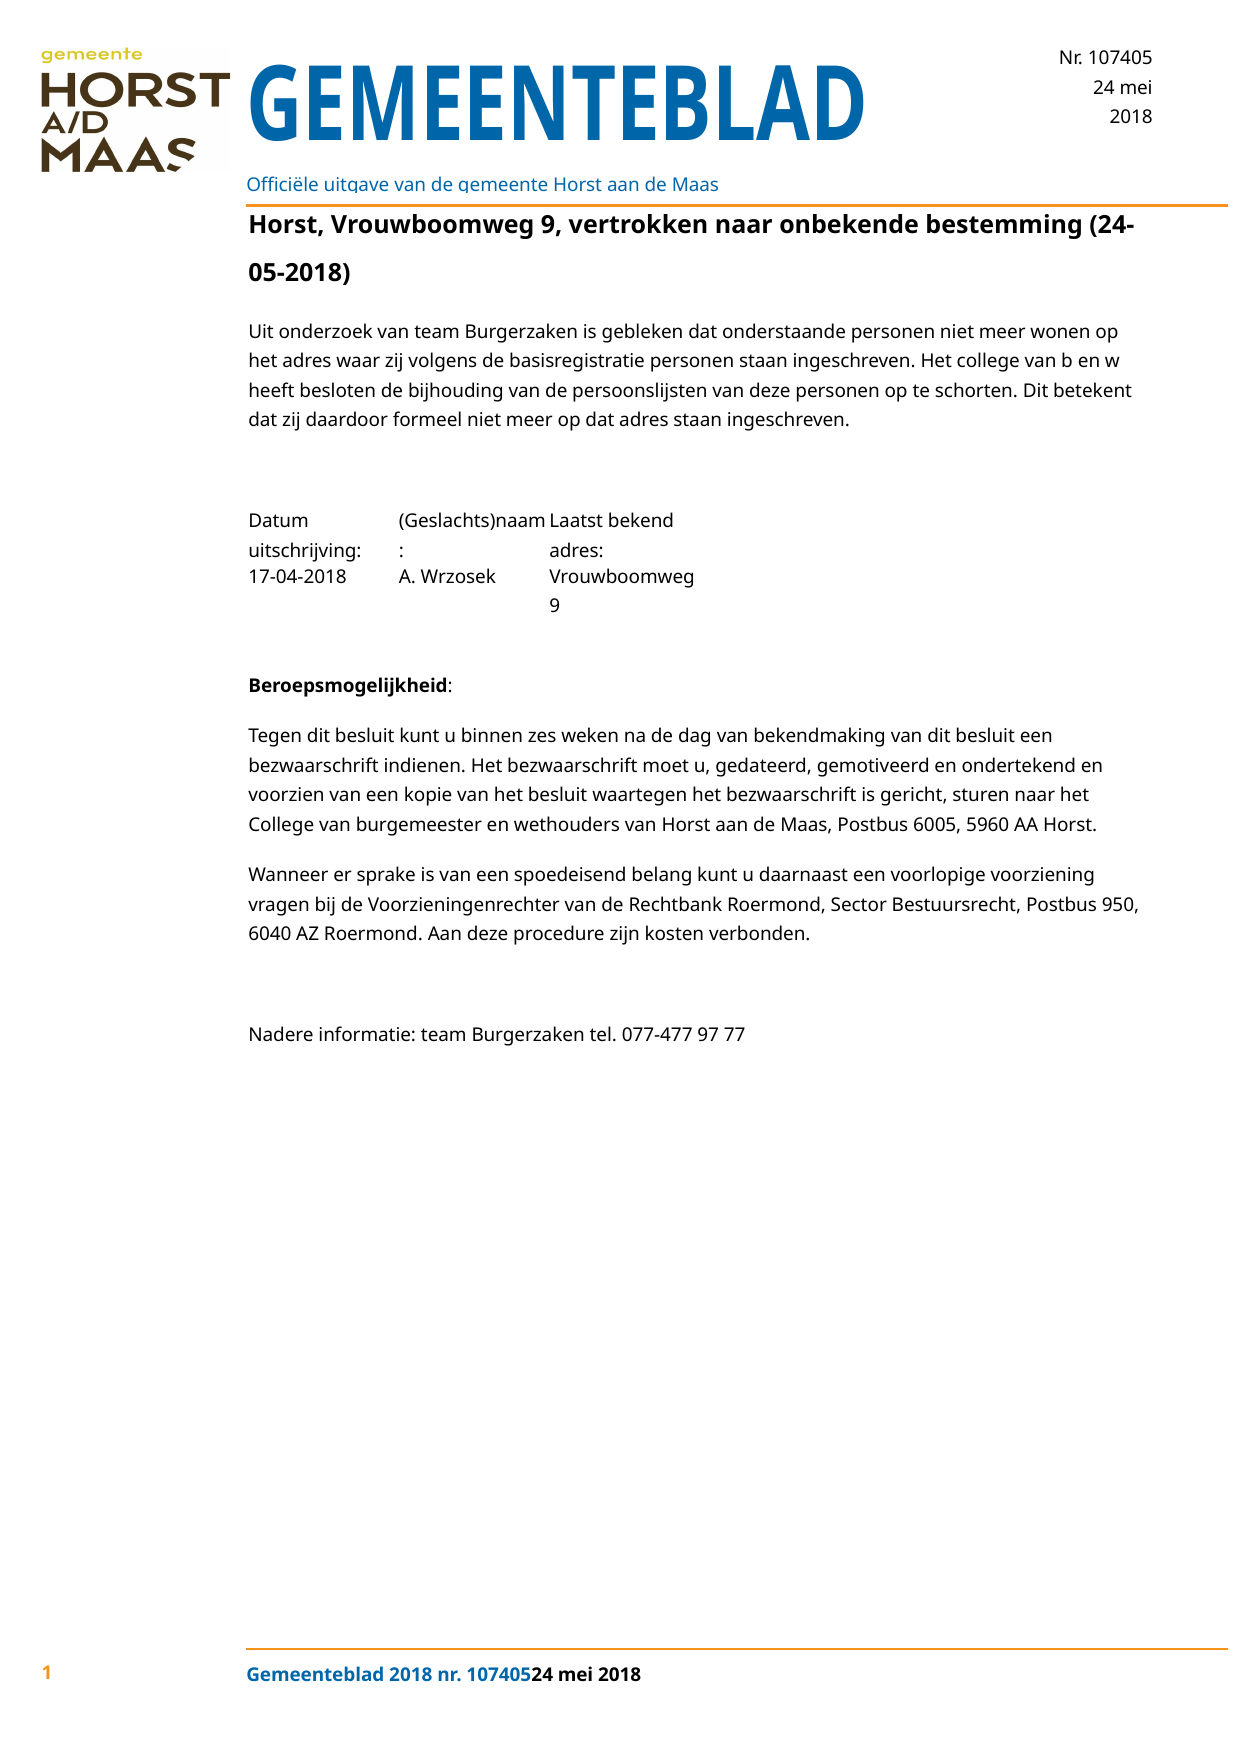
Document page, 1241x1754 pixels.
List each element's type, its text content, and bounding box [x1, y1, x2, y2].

table_header Laatst bekend adres: [549, 508, 700, 563]
text Beroepsmogelijkheid: [248, 672, 1152, 698]
text Nadere informatie: team Burgerzaken tel. 077-477 97 77 [248, 1021, 1152, 1047]
table_cell 17-04-2018 [248, 563, 398, 618]
table_header Datum uitschrijving: [248, 508, 398, 563]
text Wanneer er sprake is van een spoedeisend belang kunt u daarnaast een voorlopige voorziening vragen bij de Voorzieningenrechter van de Rechtbank Roermond, Sector Bestuursrecht, Postbus 950, 6040 AZ Roermond. Aan deze procedure zijn kosten verbonden. [248, 861, 1152, 946]
table_header (Geslachts)naam: [399, 508, 549, 563]
picture [41, 47, 231, 172]
table_cell A. Wrzosek [399, 563, 549, 618]
table_cell Vrouwboomweg 9 [549, 563, 700, 618]
text Uit onderzoek van team Burgerzaken is gebleken dat onderstaande personen niet meer wonen op het adres waar zij volgens de basisregistratie personen staan ingeschreven. Het college van b en w heeft besloten de bijhouding van de persoonslijsten van deze personen op te schorten. Dit betekent dat zij daardoor formeel niet meer op dat adres staan ingeschreven. [248, 318, 1152, 432]
text Tegen dit besluit kunt u binnen zes weken na de dag van bekendmaking van dit besluit een bezwaarschrift indienen. Het bezwaarschrift moet u, gedateerd, gemotiveerd en ondertekend en voorzien van een kopie van het besluit waartegen het bezwaarschrift is gericht, sturen naar het College van burgemeester en wethouders van Horst aan de Maas, Postbus 6005, 5960 AA Horst. [248, 722, 1152, 837]
text Horst, Vrouwboomweg 9, vertrokken naar onbekende bestemming (24-05-2018) [248, 207, 1152, 288]
